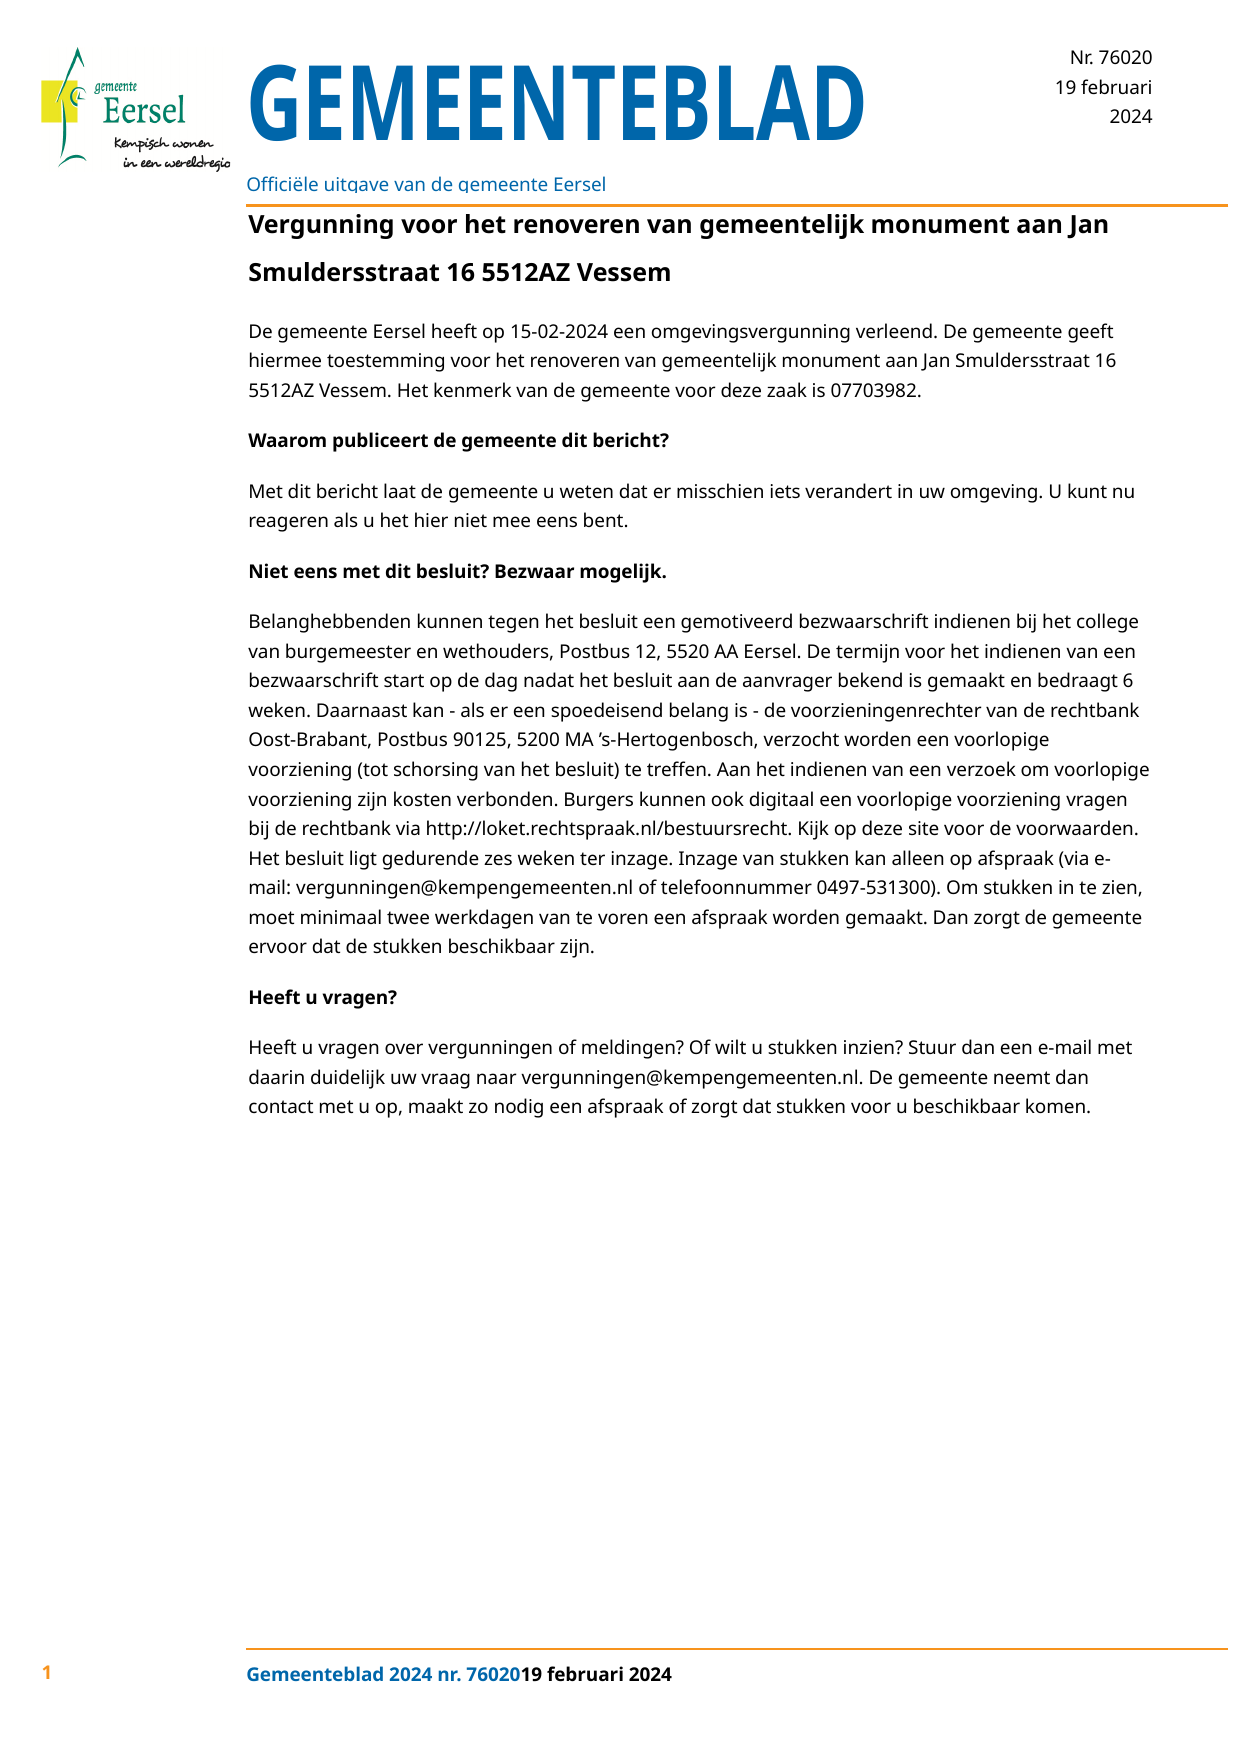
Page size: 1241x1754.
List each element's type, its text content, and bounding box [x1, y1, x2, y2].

text De gemeente Eersel heeft op 15-02-2024 een omgevingsvergunning verleend. De gemeente geeft hiermee toestemming voor het renoveren van gemeentelijk monument aan Jan Smuldersstraat 16 5512AZ Vessem. Het kenmerk van de gemeente voor deze zaak is 07703982. [248, 318, 1152, 403]
text Vergunning voor het renoveren van gemeentelijk monument aan Jan Smuldersstraat 16 5512AZ Vessem [248, 207, 1152, 288]
text Niet eens met dit besluit? Bezwaar mogelijk. [248, 558, 1152, 584]
text Belanghebbenden kunnen tegen het besluit een gemotiveerd bezwaarschrift indienen bij het college van burgemeester en wethouders, Postbus 12, 5520 AA Eersel. De termijn voor het indienen van een bezwaarschrift start op de dag nadat het besluit aan de aanvrager bekend is gemaakt en bedraagt 6 weken. Daarnaast kan - als er een spoedeisend belang is - de voorzieningenrechter van de rechtbank Oost-Brabant, Postbus 90125, 5200 MA ’s-Hertogenbosch, verzocht worden een voorlopige voorziening (tot schorsing van het besluit) te treffen. Aan het indienen van een verzoek om voorlopige voorziening zijn kosten verbonden. Burgers kunnen ook digitaal een voorlopige voorziening vragen bij de rechtbank via http://loket.rechtspraak.nl/bestuursrecht. Kijk op deze site voor de voorwaarden. Het besluit ligt gedurende zes weken ter inzage. Inzage van stukken kan alleen op afspraak (via e-mail: vergunningen@kempengemeenten.nl of telefoonnummer 0497-531300). Om stukken in te zien, moet minimaal twee werkdagen van te voren een afspraak worden gemaakt. Dan zorgt de gemeente ervoor dat de stukken beschikbaar zijn. [248, 608, 1152, 959]
picture [41, 47, 231, 172]
text Heeft u vragen? [248, 984, 1152, 1010]
text Waarom publiceert de gemeente dit bericht? [248, 427, 1152, 453]
text Met dit bericht laat de gemeente u weten dat er misschien iets verandert in uw omgeving. U kunt nu reageren als u het hier niet mee eens bent. [248, 478, 1152, 533]
text Heeft u vragen over vergunningen of meldingen? Of wilt u stukken inzien? Stuur dan een e-mail met daarin duidelijk uw vraag naar vergunningen@kempengemeenten.nl. De gemeente neemt dan contact met u op, maakt zo nodig een afspraak of zorgt dat stukken voor u beschikbaar komen. [248, 1034, 1152, 1119]
